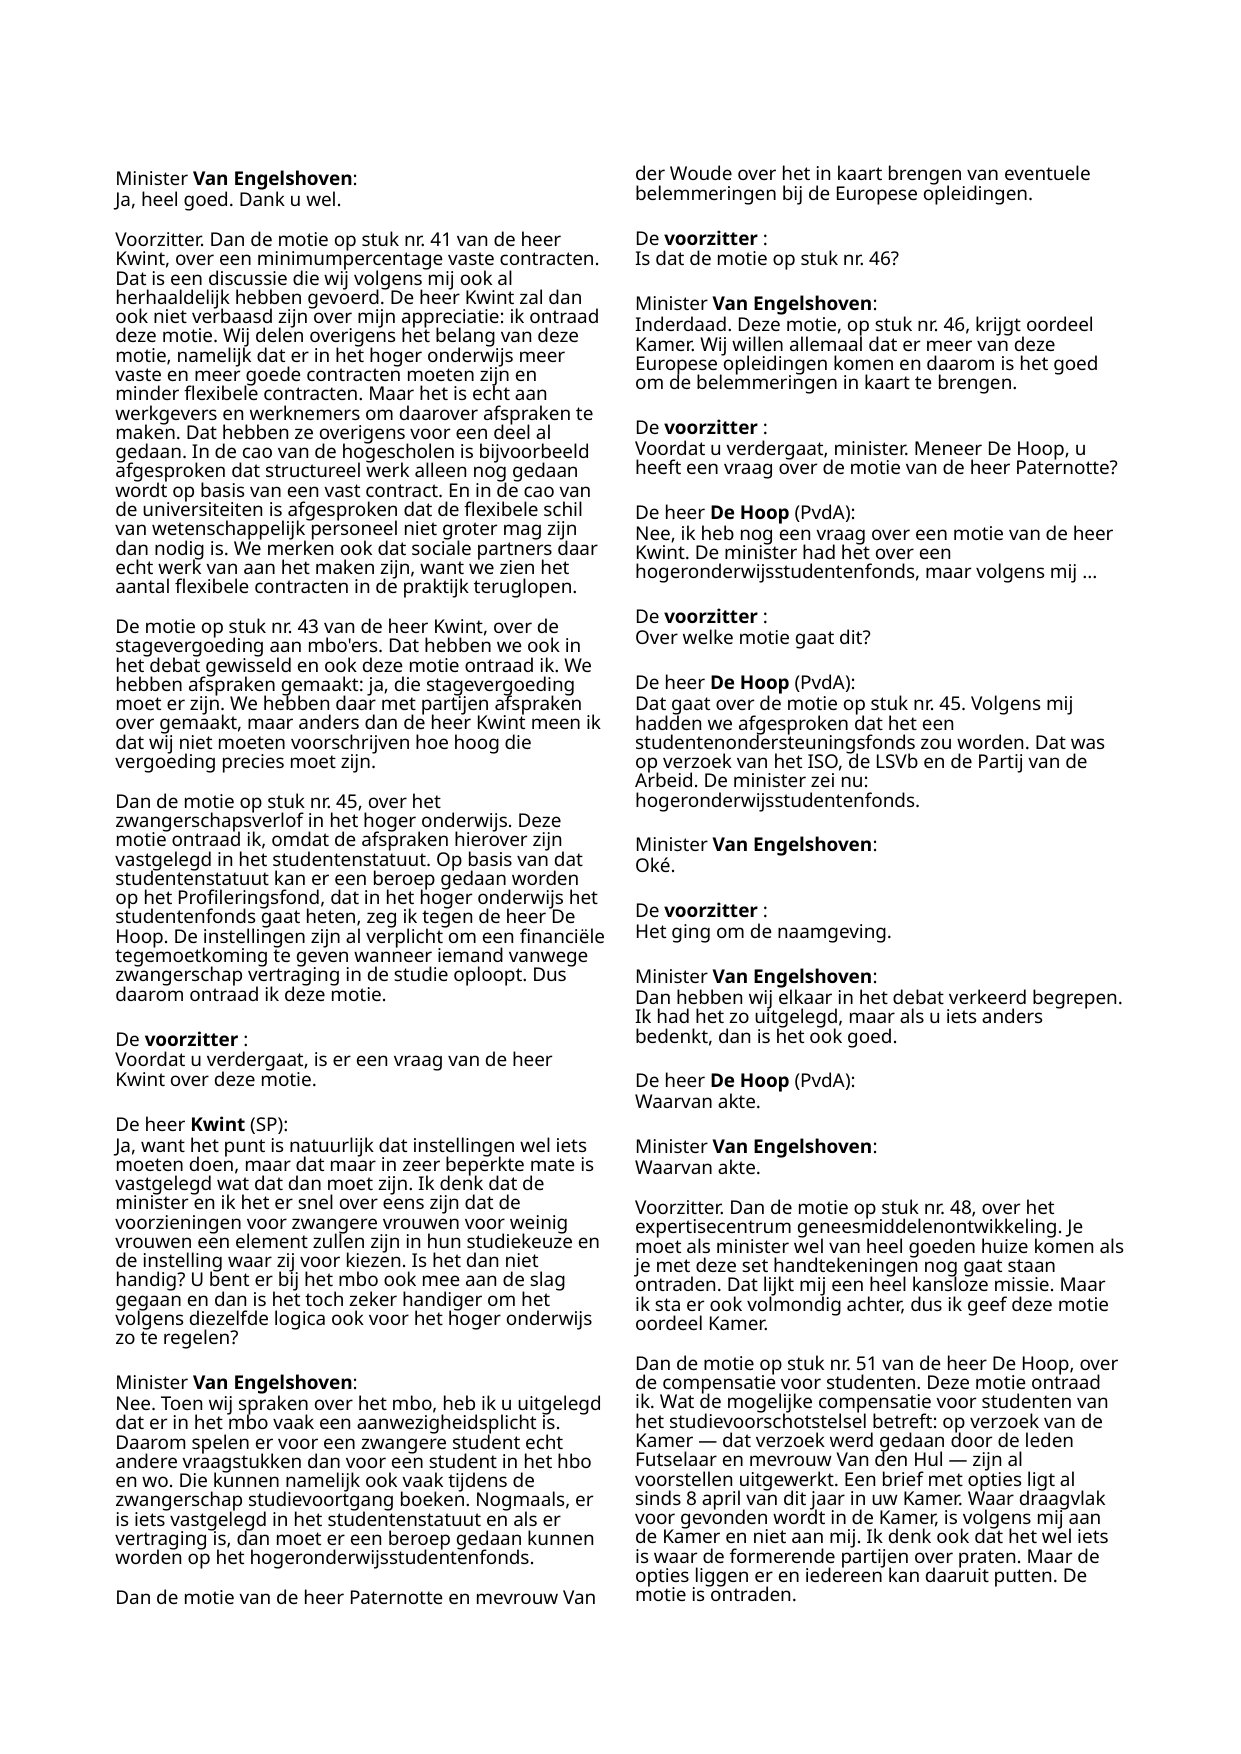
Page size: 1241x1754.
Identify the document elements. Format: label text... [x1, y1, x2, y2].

text De voorzitter : [115, 1026, 605, 1051]
text Waarvan akte. [635, 1093, 1125, 1113]
text Dan de motie op stuk nr. 51 van de heer De Hoop, over de compensatie voor studenten. Deze motie ontraad ik. Wat de mogelijke compensatie voor studenten van het studievoorschotstelsel betreft: op verzoek van de Kamer — dat verzoek werd gedaan door de leden Futselaar en mevrouw Van den Hul — zijn al voorstellen uitgewerkt. Een brief met opties ligt al sinds 8 april van dit jaar in uw Kamer. Waar draagvlak voor gevonden wordt in de Kamer, is volgens mij aan de Kamer en niet aan mij. Ik denk ook dat het wel iets is waar de formerende partijen over praten. Maar de opties liggen er en iedereen kan daaruit putten. De motie is ontraden. [635, 1355, 1125, 1605]
text Ja, heel goed. Dank u wel. [115, 191, 605, 210]
text Nee. Toen wij spraken over het mbo, heb ik u uitgelegd dat er in het mbo vaak een aanwezigheidsplicht is. Daarom spelen er voor een zwangere student echt andere vraagstukken dan voor een student in het hbo en wo. Die kunnen namelijk ook vaak tijdens de zwangerschap studievoortgang boeken. Nogmaals, er is iets vastgelegd in het studentenstatuut en als er vertraging is, dan moet er een beroep gedaan kunnen worden op het hogeronderwijsstudentenfonds. [115, 1395, 605, 1568]
text Minister Van Engelshoven: [635, 291, 1125, 316]
text Over welke motie gaat dit? [635, 629, 1125, 649]
text der Woude over het in kaart brengen van eventuele belemmeringen bij de Europese opleidingen. [635, 165, 1125, 204]
text Het ging om de naamgeving. [635, 923, 1125, 942]
text Voorzitter. Dan de motie op stuk nr. 48, over het expertisecentrum geneesmiddelenontwikkeling. Je moet als minister wel van heel goeden huize komen als je met deze set handtekeningen nog gaat staan ontraden. Dat lijkt mij een heel kansloze missie. Maar ik sta er ook volmondig achter, dus ik geef deze motie oordeel Kamer. [635, 1199, 1125, 1334]
text Waarvan akte. [635, 1159, 1125, 1178]
text De heer Kwint (SP): [115, 1111, 605, 1137]
text De heer De Hoop (PvdA): [635, 1068, 1125, 1093]
text Dan de motie van de heer Paternotte en mevrouw Van [115, 1589, 605, 1608]
text Ja, want het punt is natuurlijk dat instellingen wel iets moeten doen, maar dat maar in zeer beperkte mate is vastgelegd wat dat dan moet zijn. Ik denk dat de minister en ik het er snel over eens zijn dat de voorzieningen voor zwangere vrouwen voor weinig vrouwen een element zullen zijn in hun studiekeuze en de instelling waar zij voor kiezen. Is het dan niet handig? U bent er bij het mbo ook mee aan de slag gegaan en dan is het toch zeker handiger om het volgens diezelfde logica ook voor het hoger onderwijs zo te regelen? [115, 1137, 605, 1348]
text Inderdaad. Deze motie, op stuk nr. 46, krijgt oordeel Kamer. Wij willen allemaal dat er meer van deze Europese opleidingen komen en daarom is het goed om de belemmeringen in kaart te brengen. [635, 316, 1125, 393]
text Minister Van Engelshoven: [635, 1133, 1125, 1159]
text Minister Van Engelshoven: [115, 165, 605, 191]
text Dan de motie op stuk nr. 45, over het zwangerschapsverlof in het hoger onderwijs. Deze motie ontraad ik, omdat de afspraken hierover zijn vastgelegd in het studentenstatuut. Op basis van dat studentenstatuut kan er een beroep gedaan worden op het Profileringsfond, dat in het hoger onderwijs het studentenfonds gaat heten, zeg ik tegen de heer De Hoop. De instellingen zijn al verplicht om een financiële tegemoetkoming te geven wanneer iemand vanwege zwangerschap vertraging in de studie oploopt. Dus daarom ontraad ik deze motie. [115, 793, 605, 1005]
text Dan hebben wij elkaar in het debat verkeerd begrepen. Ik had het zo uitgelegd, maar als u iets anders bedenkt, dan is het ook goed. [635, 989, 1125, 1047]
text Minister Van Engelshoven: [635, 832, 1125, 857]
text Dat gaat over de motie op stuk nr. 45. Volgens mij hadden we afgesproken dat het een studentenondersteuningsfonds zou worden. Dat was op verzoek van het ISO, de LSVb en de Partij van de Arbeid. De minister zei nu: hogeronderwijsstudentenfonds. [635, 695, 1125, 811]
text Nee, ik heb nog een vraag over een motie van de heer Kwint. De minister had het over een hogeronderwijsstudentenfonds, maar volgens mij ... [635, 525, 1125, 583]
text Is dat de motie op stuk nr. 46? [635, 250, 1125, 270]
text De voorzitter : [635, 225, 1125, 250]
text Oké. [635, 857, 1125, 877]
text Voorzitter. Dan de motie op stuk nr. 41 van de heer Kwint, over een minimumpercentage vaste contracten. Dat is een discussie die wij volgens mij ook al herhaaldelijk hebben gevoerd. De heer Kwint zal dan ook niet verbaasd zijn over mijn appreciatie: ik ontraad deze motie. Wij delen overigens het belang van deze motie, namelijk dat er in het hoger onderwijs meer vaste en meer goede contracten moeten zijn en minder flexibele contracten. Maar het is echt aan werkgevers en werknemers om daarover afspraken te maken. Dat hebben ze overigens voor een deel al gedaan. In de cao van de hogescholen is bijvoorbeeld afgesproken dat structureel werk alleen nog gedaan wordt op basis van een vast contract. En in de cao van de universiteiten is afgesproken dat de flexibele schil van wetenschappelijk personeel niet groter mag zijn dan nodig is. We merken ook dat sociale partners daar echt werk van aan het maken zijn, want we zien het aantal flexibele contracten in de praktijk teruglopen. [115, 231, 605, 597]
text De voorzitter : [635, 604, 1125, 629]
text Minister Van Engelshoven: [635, 963, 1125, 989]
text Voordat u verdergaat, is er een vraag van de heer Kwint over deze motie. [115, 1051, 605, 1090]
text De motie op stuk nr. 43 van de heer Kwint, over de stagevergoeding aan mbo'ers. Dat hebben we ook in het debat gewisseld en ook deze motie ontraad ik. We hebben afspraken gemaakt: ja, die stagevergoeding moet er zijn. We hebben daar met partijen afspraken over gemaakt, maar anders dan de heer Kwint meen ik dat wij niet moeten voorschrijven hoe hoog die vergoeding precies moet zijn. [115, 618, 605, 772]
text De voorzitter : [635, 414, 1125, 440]
text Minister Van Engelshoven: [115, 1369, 605, 1395]
text Voordat u verdergaat, minister. Meneer De Hoop, u heeft een vraag over de motie van de heer Paternotte? [635, 440, 1125, 478]
text De heer De Hoop (PvdA): [635, 669, 1125, 695]
text De heer De Hoop (PvdA): [635, 499, 1125, 525]
text De voorzitter : [635, 897, 1125, 923]
